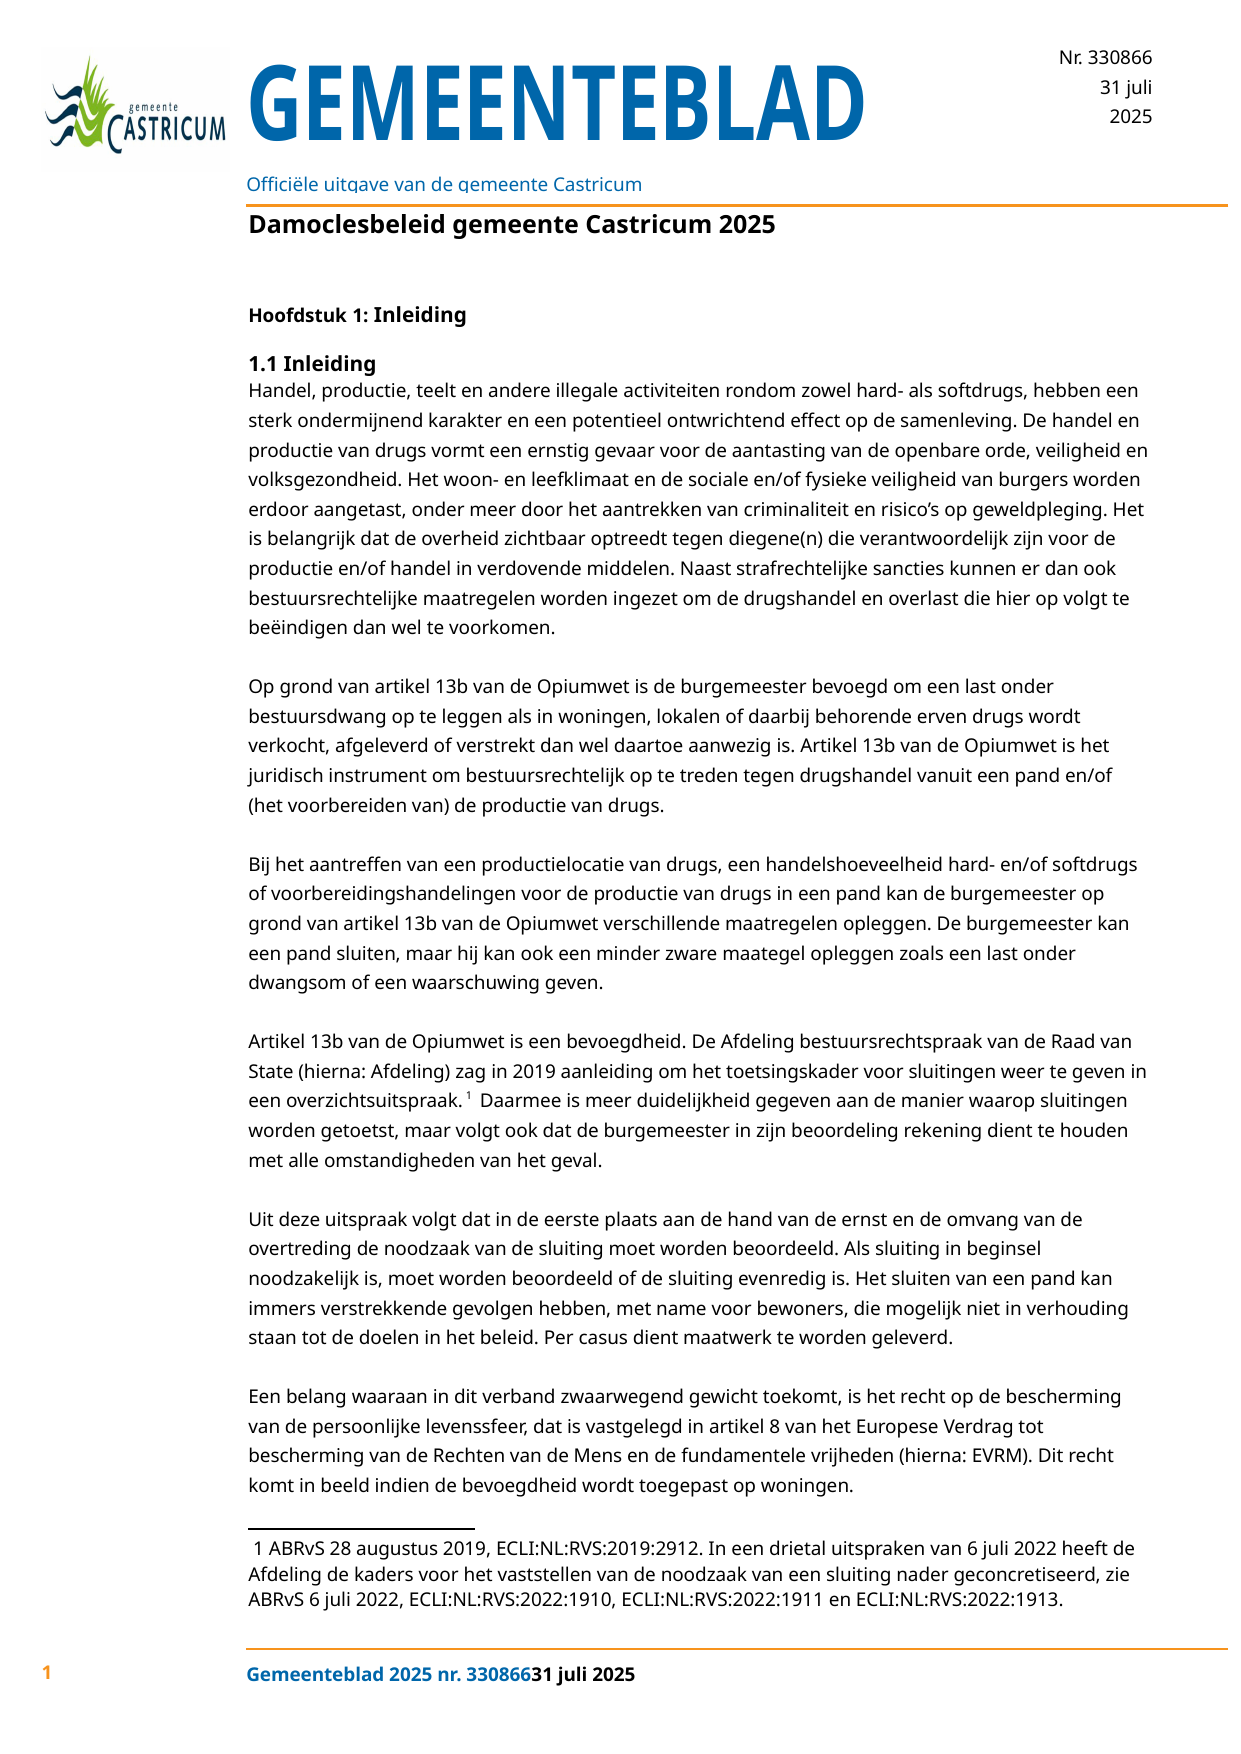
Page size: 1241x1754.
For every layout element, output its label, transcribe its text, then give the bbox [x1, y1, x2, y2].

picture [41, 47, 231, 172]
text Hoofdstuk 1: Inleiding [248, 300, 1152, 328]
text Een belang waaraan in dit verband zwaarwegend gewicht toekomt, is het recht op de bescherming van de persoonlijke levenssfeer, dat is vastgelegd in artikel 8 van het Europese Verdrag tot bescherming van de Rechten van de Mens en de fundamentele vrijheden (hierna: EVRM). Dit recht komt in beeld indien de bevoegdheid wordt toegepast op woningen. [248, 1383, 1152, 1498]
text Bij het aantreffen van een productielocatie van drugs, een handelshoeveelheid hard- en/of softdrugs of voorbereidingshandelingen voor de productie van drugs in een pand kan de burgemeester op grond van artikel 13b van de Opiumwet verschillende maatregelen opleggen. De burgemeester kan een pand sluiten, maar hij kan ook een minder zware maategel opleggen zoals een last onder dwangsom of een waarschuwing geven. [248, 851, 1152, 995]
text Handel, productie, teelt en andere illegale activiteiten rondom zowel hard- als softdrugs, hebben een sterk ondermijnend karakter en een potentieel ontwrichtend effect op de samenleving. De handel en productie van drugs vormt een ernstig gevaar voor de aantasting van de openbare orde, veiligheid en volksgezondheid. Het woon- en leefklimaat en de sociale en/of fysieke veiligheid van burgers worden erdoor aangetast, onder meer door het aantrekken van criminaliteit en risico’s op geweldpleging. Het is belangrijk dat de overheid zichtbaar optreedt tegen diegene(n) die verantwoordelijk zijn voor de productie en/of handel in verdovende middelen. Naast strafrechtelijke sancties kunnen er dan ook bestuursrechtelijke maatregelen worden ingezet om de drugshandel en overlast die hier op volgt te beëindigen dan wel te voorkomen. [248, 378, 1152, 640]
text 1.1 Inleiding [248, 349, 1152, 378]
text ABRvS 28 augustus 2019, ECLI:NL:RVS:2019:2912. In een drietal uitspraken van 6 juli 2022 heeft de Afdeling de kaders voor het vaststellen van de noodzaak van een sluiting nader geconcretiseerd, zie ABRvS 6 juli 2022, ECLI:NL:RVS:2022:1910, ECLI:NL:RVS:2022:1911 en ECLI:NL:RVS:2022:1913. [248, 1535, 1152, 1612]
text Artikel 13b van de Opiumwet is een bevoegdheid. De Afdeling bestuursrechtspraak van de Raad van State (hierna: Afdeling) zag in 2019 aanleiding om het toetsingskader voor sluitingen weer te geven in een overzichtsuitspraak. Daarmee is meer duidelijkheid gegeven aan de manier waarop sluitingen worden getoetst, maar volgt ook dat de burgemeester in zijn beoordeling rekening dient te houden met alle omstandigheden van het geval. [248, 1028, 1152, 1172]
text Op grond van artikel 13b van de Opiumwet is de burgemeester bevoegd om een last onder bestuursdwang op te leggen als in woningen, lokalen of daarbij behorende erven drugs wordt verkocht, afgeleverd of verstrekt dan wel daartoe aanwezig is. Artikel 13b van de Opiumwet is het juridisch instrument om bestuursrechtelijk op te treden tegen drugshandel vanuit een pand en/of (het voorbereiden van) de productie van drugs. [248, 673, 1152, 817]
text Uit deze uitspraak volgt dat in de eerste plaats aan de hand van de ernst en de omvang van de overtreding de noodzaak van de sluiting moet worden beoordeeld. Als sluiting in beginsel noodzakelijk is, moet worden beoordeeld of de sluiting evenredig is. Het sluiten van een pand kan immers verstrekkende gevolgen hebben, met name voor bewoners, die mogelijk niet in verhouding staan tot de doelen in het beleid. Per casus dient maatwerk te worden geleverd. [248, 1206, 1152, 1350]
text Damoclesbeleid gemeente Castricum 2025 [248, 207, 1152, 241]
